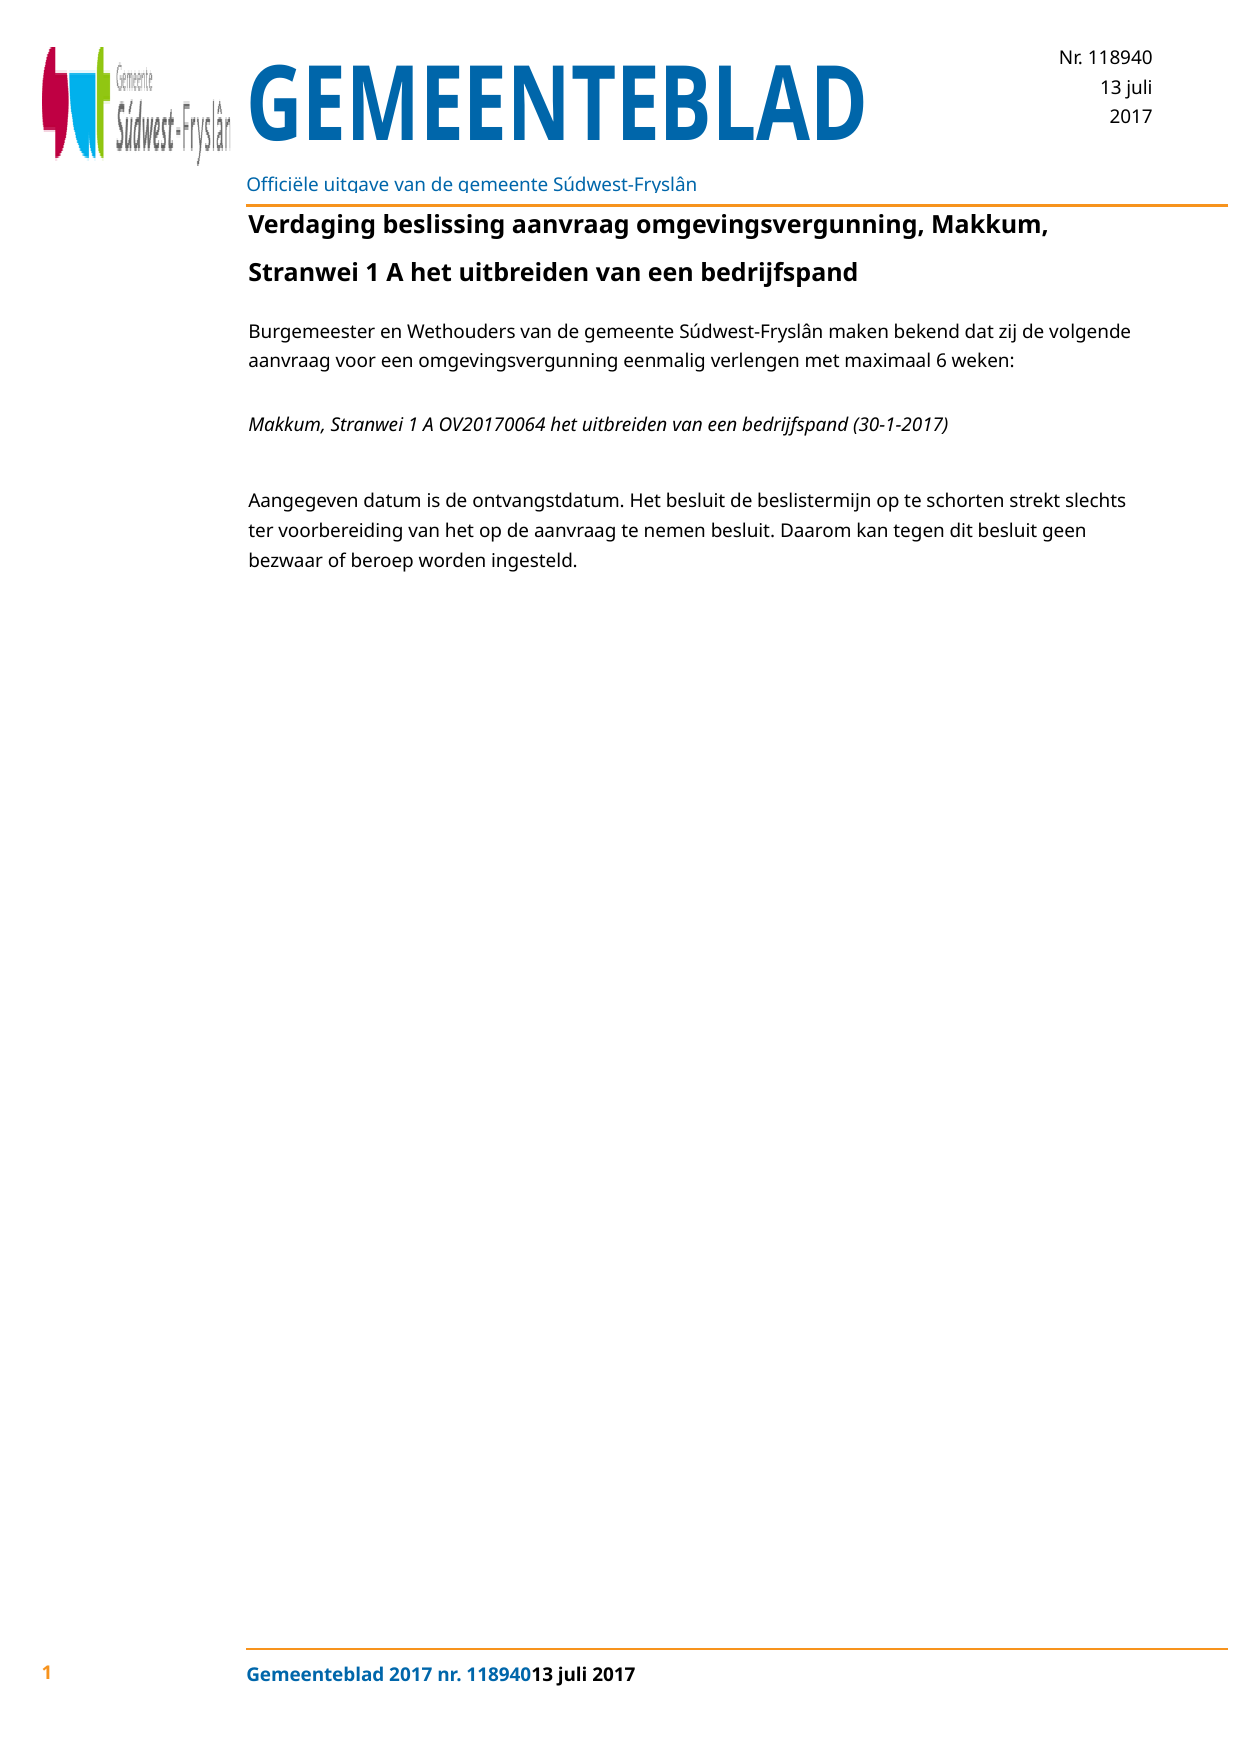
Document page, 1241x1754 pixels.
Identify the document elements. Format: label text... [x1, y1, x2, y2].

text Makkum, Stranwei 1 A OV20170064 het uitbreiden van een bedrijfspand (30-1-2017) [248, 411, 1152, 437]
text Burgemeester en Wethouders van de gemeente Súdwest-Fryslân maken bekend dat zij de volgende aanvraag voor een omgevingsvergunning eenmalig verlengen met maximaal 6 weken: [248, 318, 1152, 373]
text Aangegeven datum is de ontvangstdatum. Het besluit de beslistermijn op te schorten strekt slechts ter voorbereiding van het op de aanvraag te nemen besluit. Daarom kan tegen dit besluit geen bezwaar of beroep worden ingesteld. [248, 488, 1152, 572]
picture [41, 47, 231, 172]
text Verdaging beslissing aanvraag omgevingsvergunning, Makkum, Stranwei 1 A het uitbreiden van een bedrijfspand [248, 207, 1152, 288]
